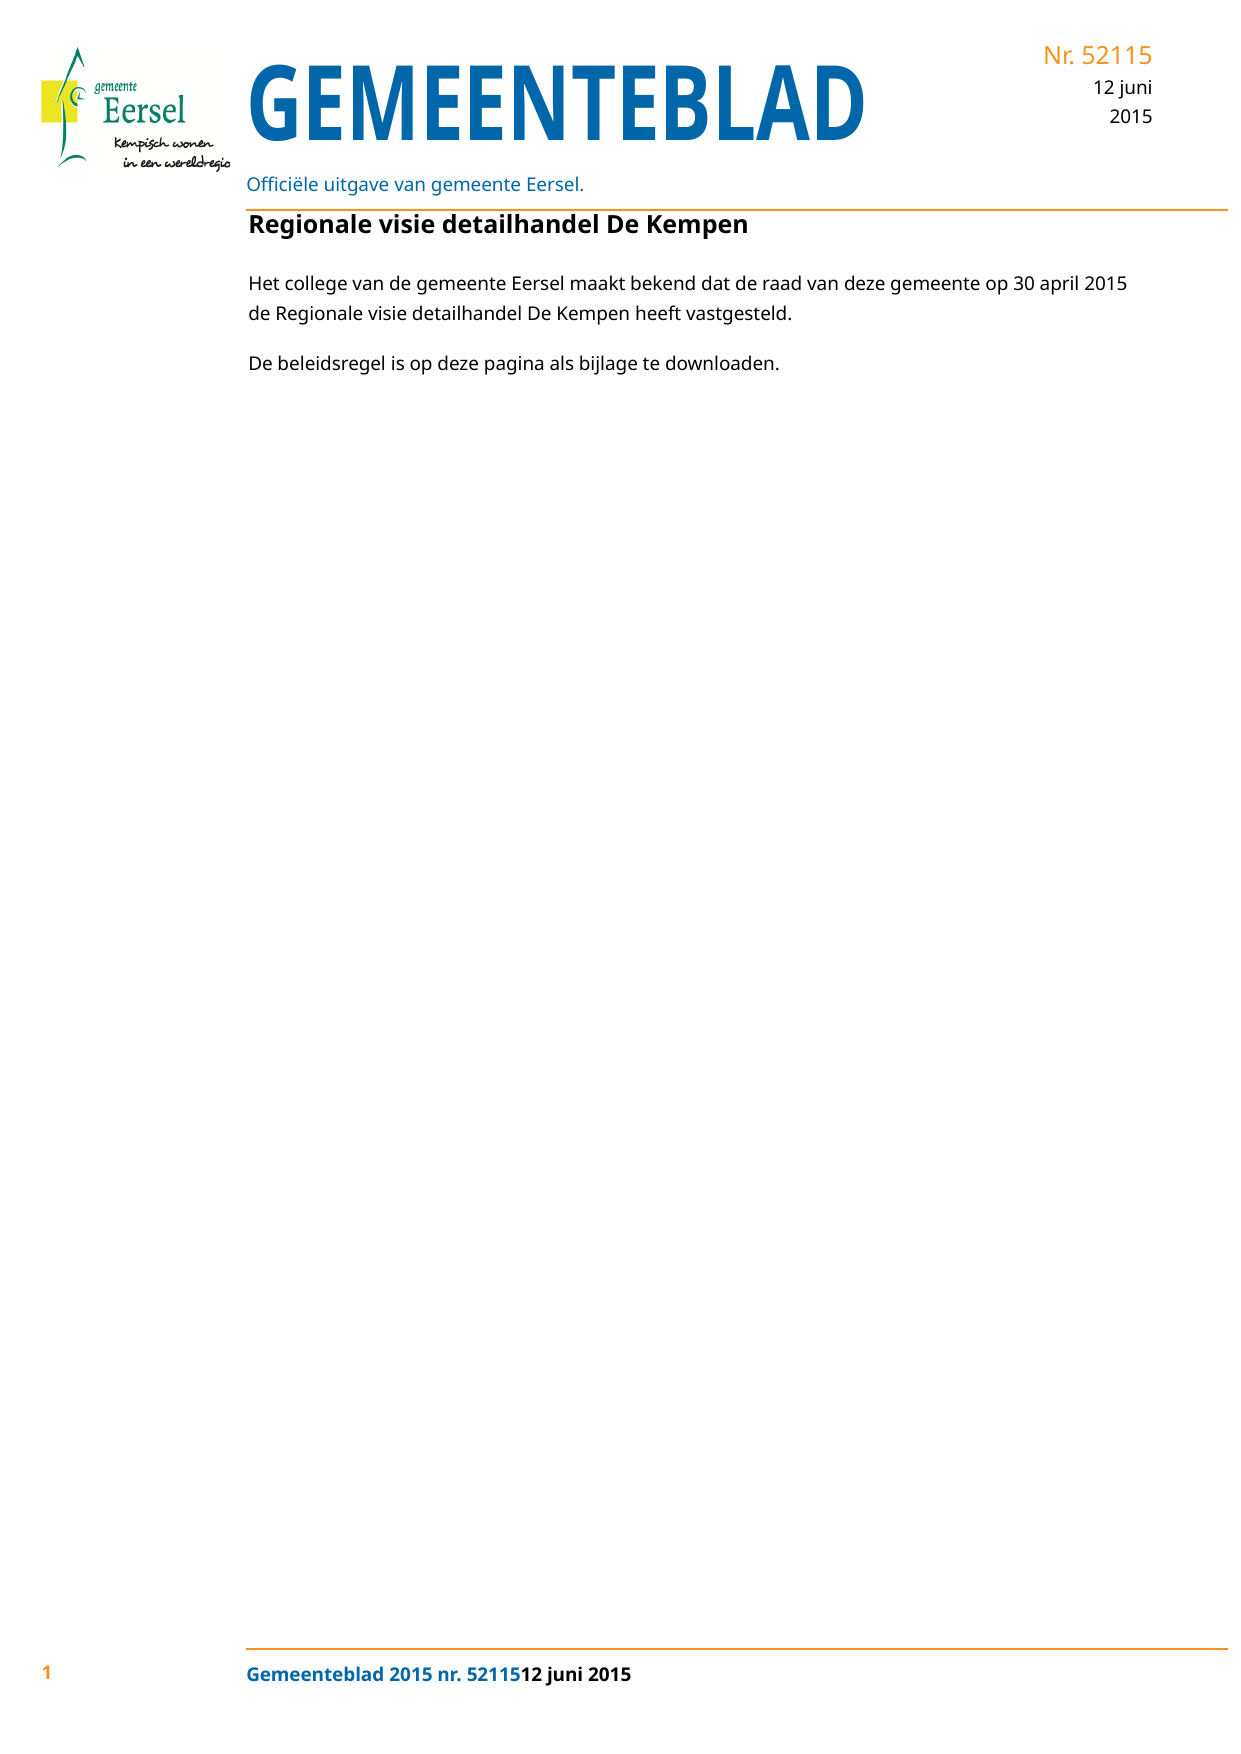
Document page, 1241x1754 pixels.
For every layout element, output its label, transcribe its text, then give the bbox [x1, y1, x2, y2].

text Het college van de gemeente Eersel maakt bekend dat de raad van deze gemeente op 30 april 2015 de Regionale visie detailhandel De Kempen heeft vastgesteld. [248, 270, 1152, 326]
text De beleidsregel is op deze pagina als bijlage te downloaden. [248, 350, 1152, 376]
picture [41, 47, 231, 172]
text Regionale visie detailhandel De Kempen [248, 211, 1152, 241]
